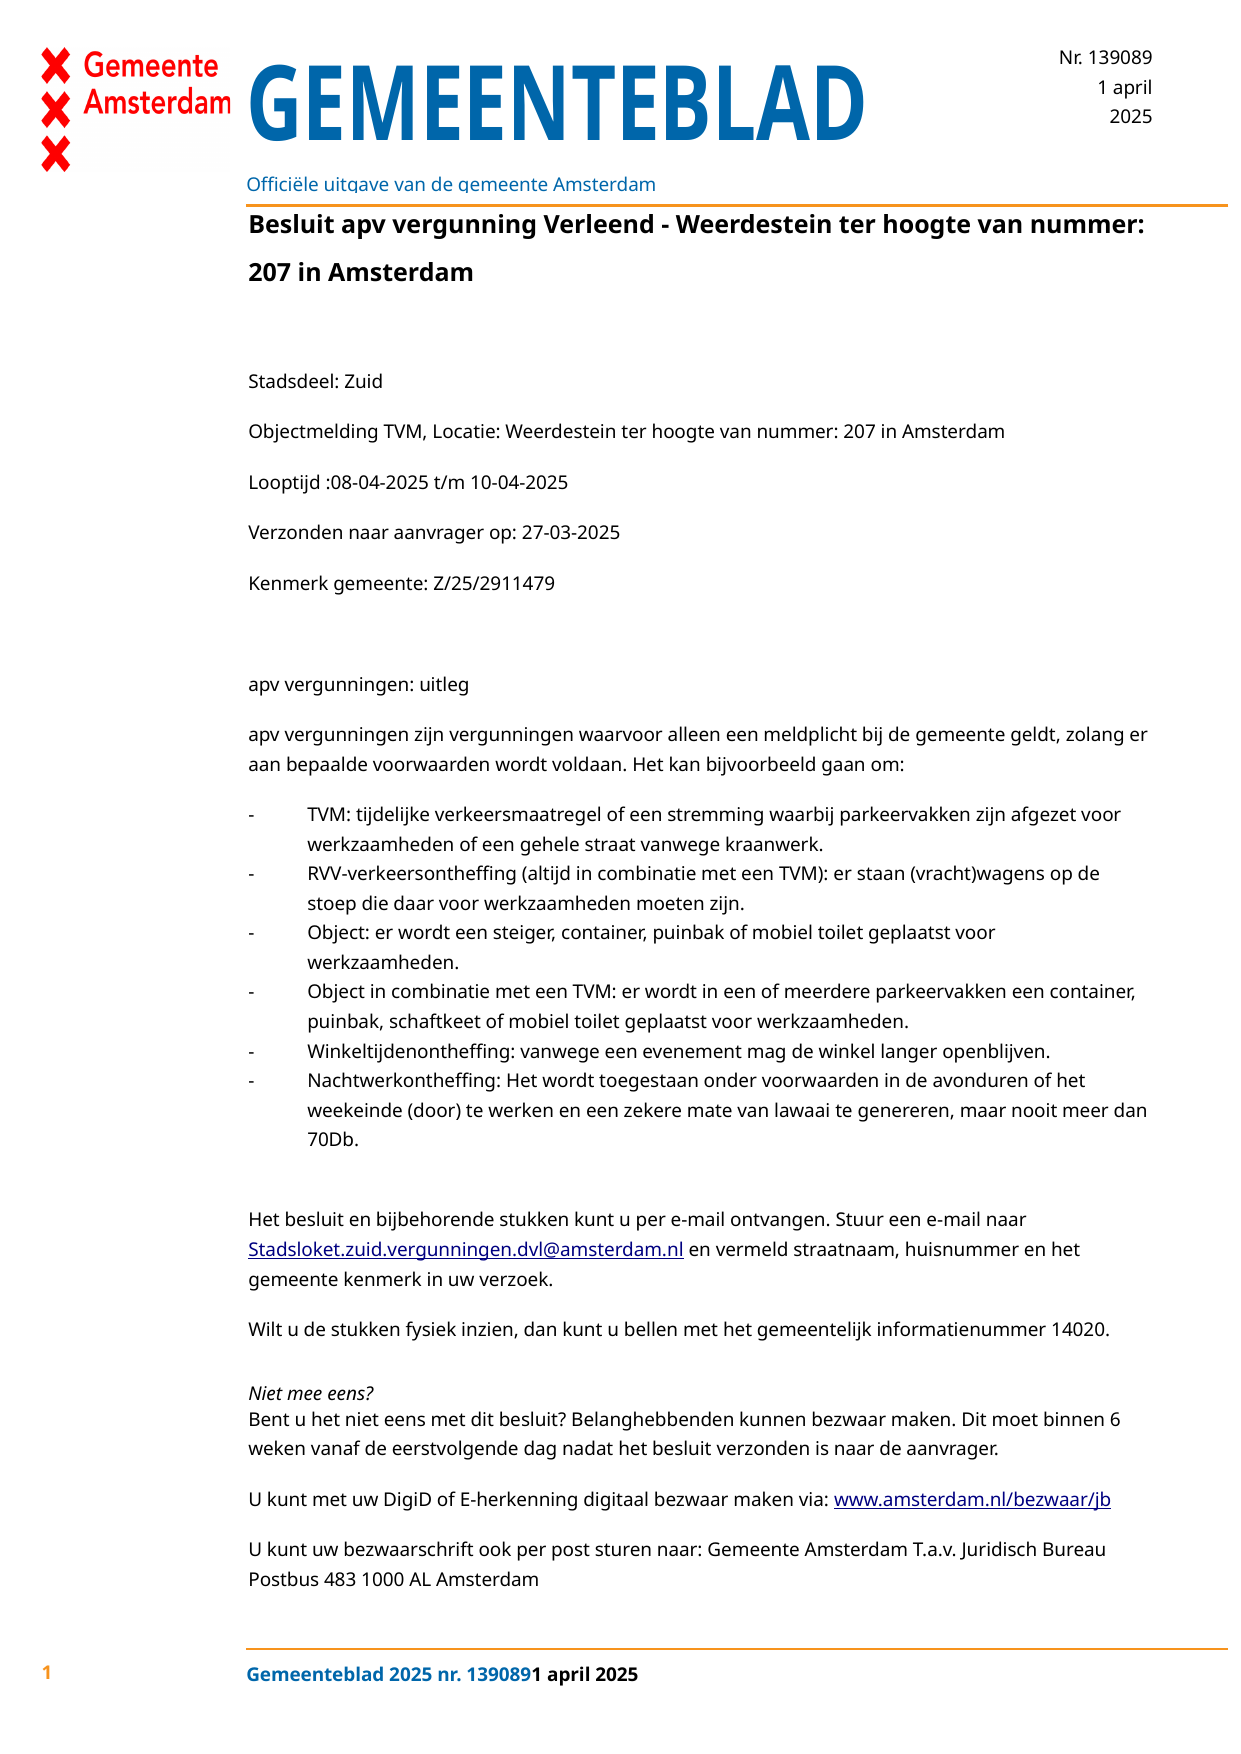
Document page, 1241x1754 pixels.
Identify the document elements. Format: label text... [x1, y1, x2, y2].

text Besluit apv vergunning Verleend - Weerdestein ter hoogte van nummer: 207 in Amsterdam [248, 207, 1152, 288]
list Object in combinatie met een TVM: er wordt in een of meerdere parkeervakken een container, puinbak, schaftkeet of mobiel toilet geplaatst voor werkzaamheden. [248, 979, 1152, 1034]
text U kunt met uw DigiD of E-herkenning digitaal bezwaar maken via: www.amsterdam.nl/bezwaar/jb [248, 1486, 1152, 1512]
text Niet mee eens? [248, 1380, 1152, 1406]
text Kenmerk gemeente: Z/25/2911479 [248, 570, 1152, 596]
text Verzonden naar aanvrager op: 27-03-2025 [248, 519, 1152, 545]
list TVM: tijdelijke verkeersmaatregel of een stremming waarbij parkeervakken zijn afgezet voor werkzaamheden of een gehele straat vanwege kraanwerk. [248, 801, 1152, 857]
text Het besluit en bijbehorende stukken kunt u per e-mail ontvangen. Stuur een e-mail naar Stadsloket.zuid.vergunningen.dvl@amsterdam.nl en vermeld straatnaam, huisnummer en het gemeente kenmerk in uw verzoek. [248, 1207, 1152, 1292]
picture [41, 47, 231, 172]
text Wilt u de stukken fysiek inzien, dan kunt u bellen met het gemeentelijk informatienummer 14020. [248, 1316, 1152, 1342]
text U kunt uw bezwaarschrift ook per post sturen naar: Gemeente Amsterdam T.a.v. Juridisch Bureau Postbus 483 1000 AL Amsterdam [248, 1536, 1152, 1592]
text Bent u het niet eens met dit besluit? Belanghebbenden kunnen bezwaar maken. Dit moet binnen 6 weken vanaf de eerstvolgende dag nadat het besluit verzonden is naar de aanvrager. [248, 1406, 1152, 1461]
list Object: er wordt een steiger, container, puinbak of mobiel toilet geplaatst voor werkzaamheden. [248, 919, 1152, 975]
text apv vergunningen: uitleg [248, 671, 1152, 697]
text Looptijd :08-04-2025 t/m 10-04-2025 [248, 469, 1152, 495]
text Objectmelding TVM, Locatie: Weerdestein ter hoogte van nummer: 207 in Amsterdam [248, 419, 1152, 444]
list RVV-verkeersontheffing (altijd in combinatie met een TVM): er staan (vracht)wagens op de stoep die daar voor werkzaamheden moeten zijn. [248, 860, 1152, 916]
text apv vergunningen zijn vergunningen waarvoor alleen een meldplicht bij de gemeente geldt, zolang er aan bepaalde voorwaarden wordt voldaan. Het kan bijvoorbeeld gaan om: [248, 721, 1152, 777]
list Nachtwerkontheffing: Het wordt toegestaan onder voorwaarden in de avonduren of het weekeinde (door) te werken en een zekere mate van lawaai te genereren, maar nooit meer dan 70Db. [248, 1067, 1152, 1152]
text Stadsdeel: Zuid [248, 368, 1152, 394]
list Winkeltijdenontheffing: vanwege een evenement mag de winkel langer openblijven. [248, 1038, 1152, 1064]
